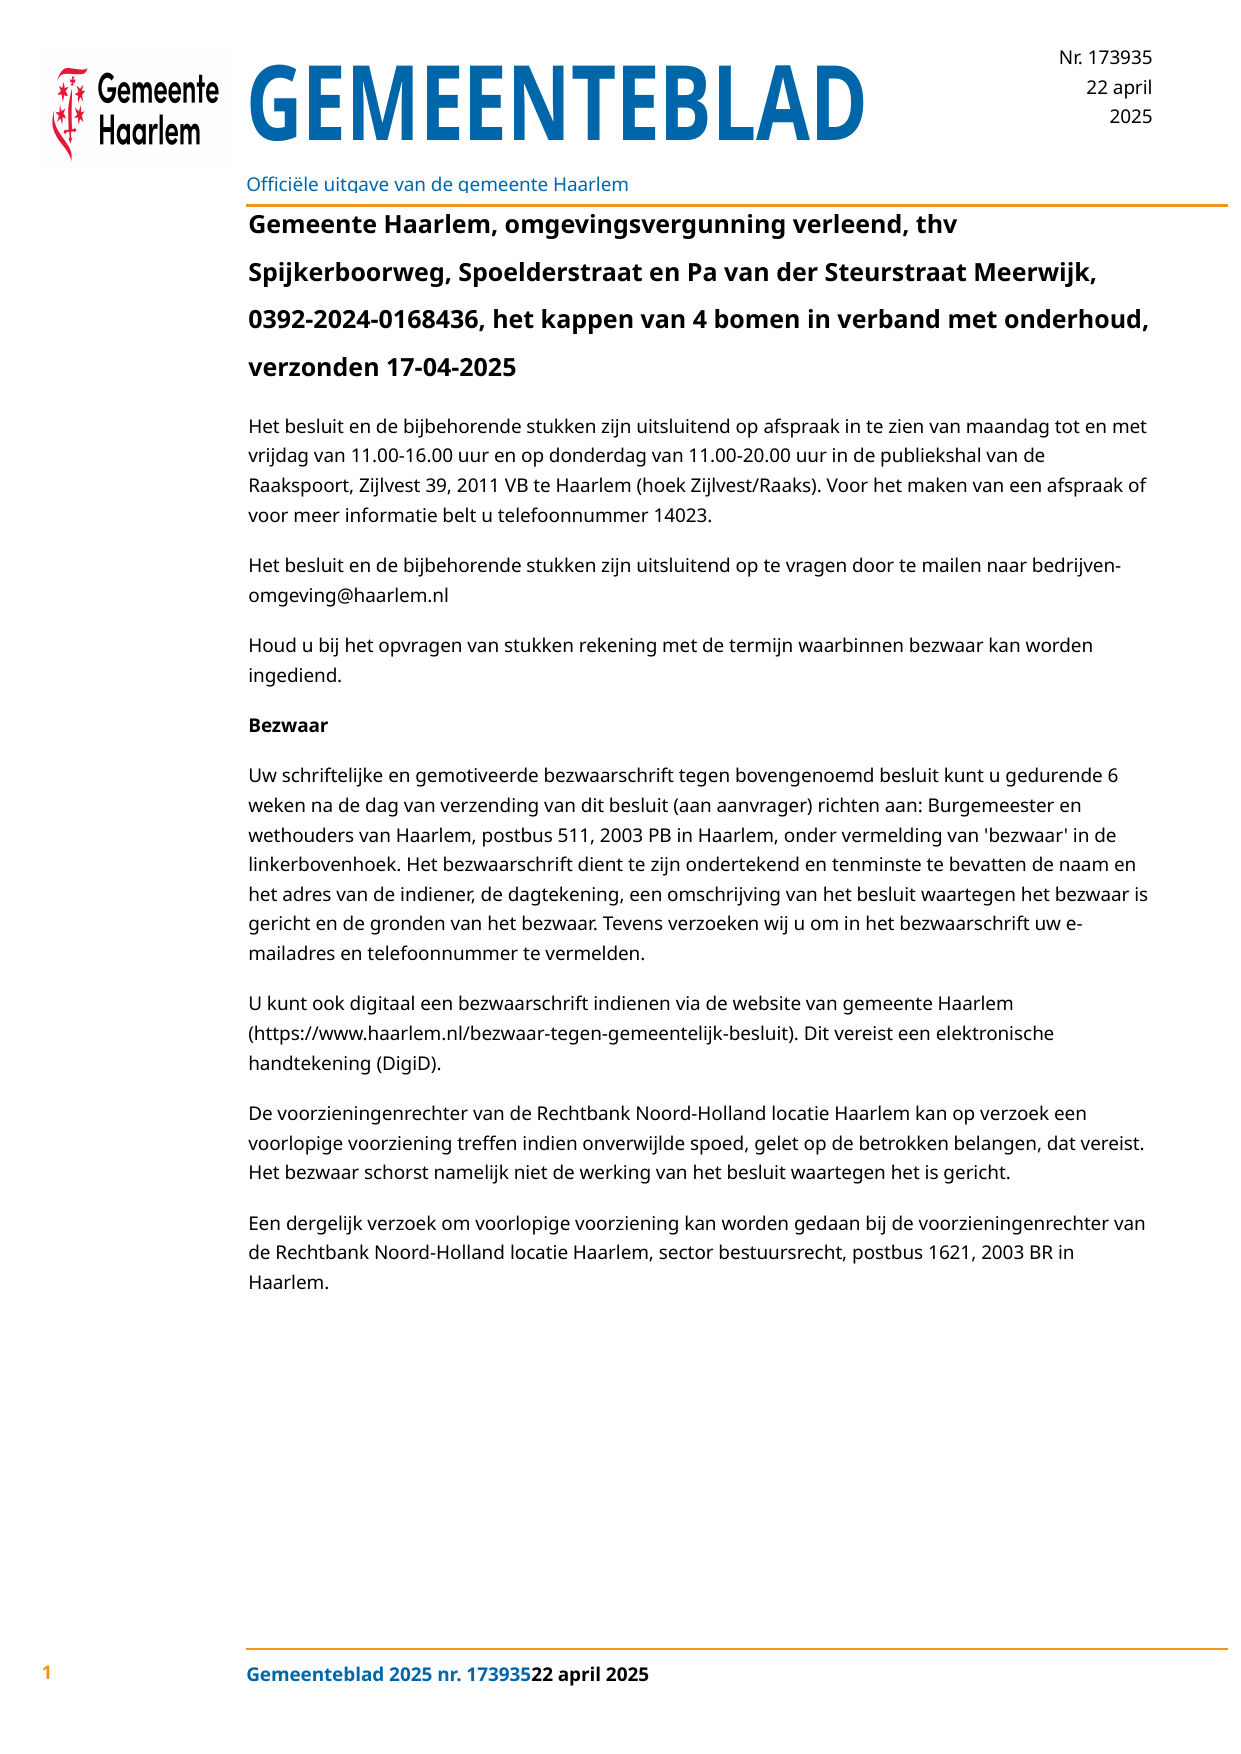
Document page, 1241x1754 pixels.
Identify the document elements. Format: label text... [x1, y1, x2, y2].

text Een dergelijk verzoek om voorlopige voorziening kan worden gedaan bij de voorzieningenrechter van de Rechtbank Noord-Holland locatie Haarlem, sector bestuursrecht, postbus 1621, 2003 BR in Haarlem. [248, 1210, 1152, 1295]
text De voorzieningenrechter van de Rechtbank Noord-Holland locatie Haarlem kan op verzoek een voorlopige voorziening treffen indien onverwijlde spoed, gelet op de betrokken belangen, dat vereist. Het bezwaar schorst namelijk niet de werking van het besluit waartegen het is gericht. [248, 1100, 1152, 1185]
text Het besluit en de bijbehorende stukken zijn uitsluitend op te vragen door te mailen naar bedrijven-omgeving@haarlem.nl [248, 552, 1152, 608]
text Bezwaar [248, 712, 1152, 738]
text Uw schriftelijke en gemotiveerde bezwaarschrift tegen bovengenoemd besluit kunt u gedurende 6 weken na de dag van verzending van dit besluit (aan aanvrager) richten aan: Burgemeester en wethouders van Haarlem, postbus 511, 2003 PB in Haarlem, onder vermelding van 'bezwaar' in de linkerbovenhoek. Het bezwaarschrift dient te zijn ondertekend en tenminste te bevatten de naam en het adres van de indiener, de dagtekening, een omschrijving van het besluit waartegen het bezwaar is gericht en de gronden van het bezwaar. Tevens verzoeken wij u om in het bezwaarschrift uw e-mailadres en telefoonnummer te vermelden. [248, 763, 1152, 966]
text Gemeente Haarlem, omgevingsvergunning verleend, thv Spijkerboorweg, Spoelderstraat en Pa van der Steurstraat Meerwijk, 0392-2024-0168436, het kappen van 4 bomen in verband met onderhoud, verzonden 17-04-2025 [248, 207, 1152, 384]
picture [41, 47, 231, 172]
text U kunt ook digitaal een bezwaarschrift indienen via de website van gemeente Haarlem (https://www.haarlem.nl/bezwaar-tegen-gemeentelijk-besluit). Dit vereist een elektronische handtekening (DigiD). [248, 991, 1152, 1076]
text Het besluit en de bijbehorende stukken zijn uitsluitend op afspraak in te zien van maandag tot en met vrijdag van 11.00-16.00 uur en op donderdag van 11.00-20.00 uur in de publiekshal van de Raakspoort, Zijlvest 39, 2011 VB te Haarlem (hoek Zijlvest/Raaks). Voor het maken van een afspraak of voor meer informatie belt u telefoonnummer 14023. [248, 413, 1152, 528]
text Houd u bij het opvragen van stukken rekening met de termijn waarbinnen bezwaar kan worden ingediend. [248, 632, 1152, 688]
